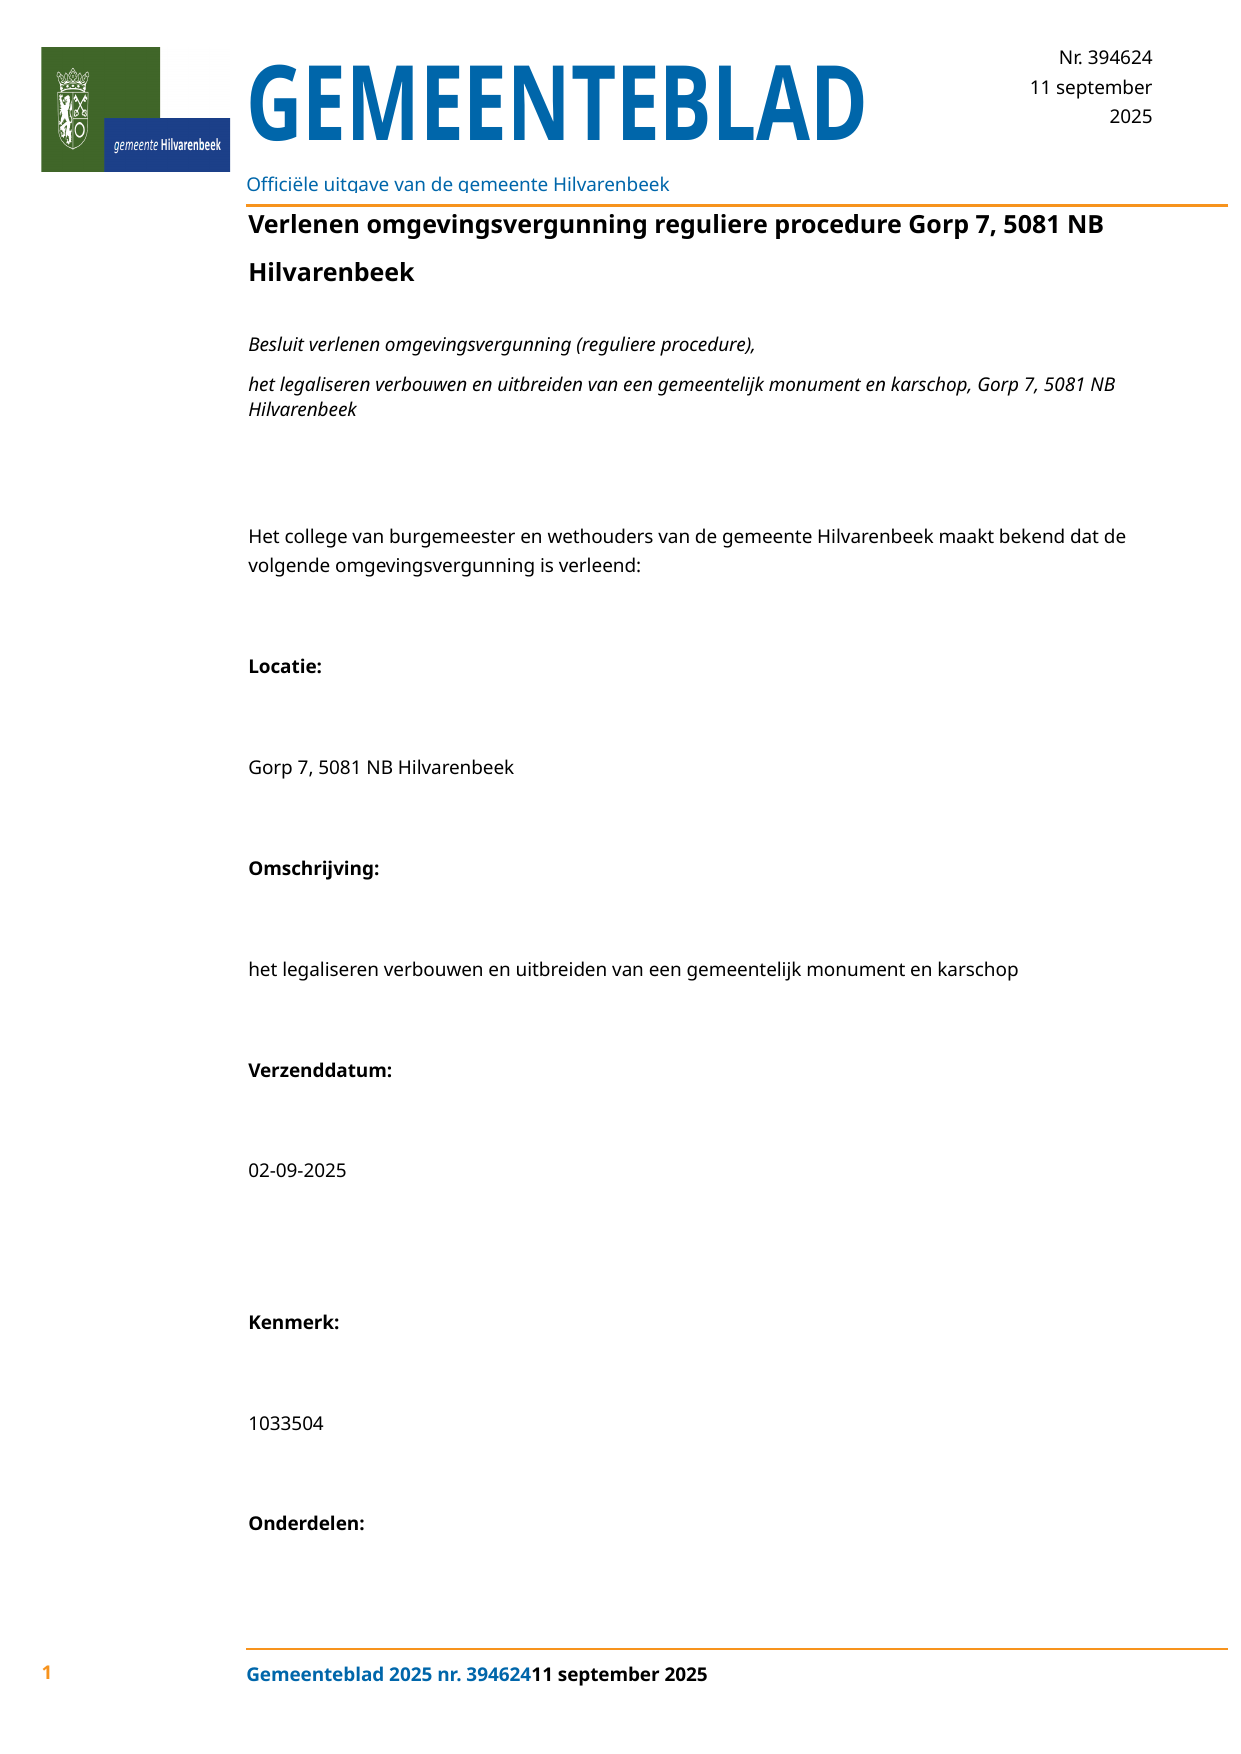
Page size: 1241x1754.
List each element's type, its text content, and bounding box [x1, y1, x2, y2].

text het legaliseren verbouwen en uitbreiden van een gemeentelijk monument en karschop [248, 956, 1152, 982]
text het legaliseren verbouwen en uitbreiden van een gemeentelijk monument en karschop, Gorp 7, 5081 NB Hilvarenbeek [248, 371, 1152, 422]
text Besluit verlenen omgevingsvergunning (reguliere procedure), [248, 331, 1152, 357]
text Onderdelen: [248, 1511, 1152, 1536]
text Gorp 7, 5081 NB Hilvarenbeek [248, 754, 1152, 780]
text Verzenddatum: [248, 1057, 1152, 1082]
text 02-09-2025 [248, 1158, 1152, 1183]
text Verlenen omgevingsvergunning reguliere procedure Gorp 7, 5081 NB Hilvarenbeek [248, 207, 1152, 288]
text 1033504 [248, 1410, 1152, 1435]
text Locatie: [248, 653, 1152, 679]
text Omschrijving: [248, 855, 1152, 881]
picture [41, 47, 231, 172]
text Kenmerk: [248, 1309, 1152, 1334]
text Het college van burgemeester en wethouders van de gemeente Hilvarenbeek maakt bekend dat de volgende omgevingsvergunning is verleend: [248, 523, 1152, 578]
